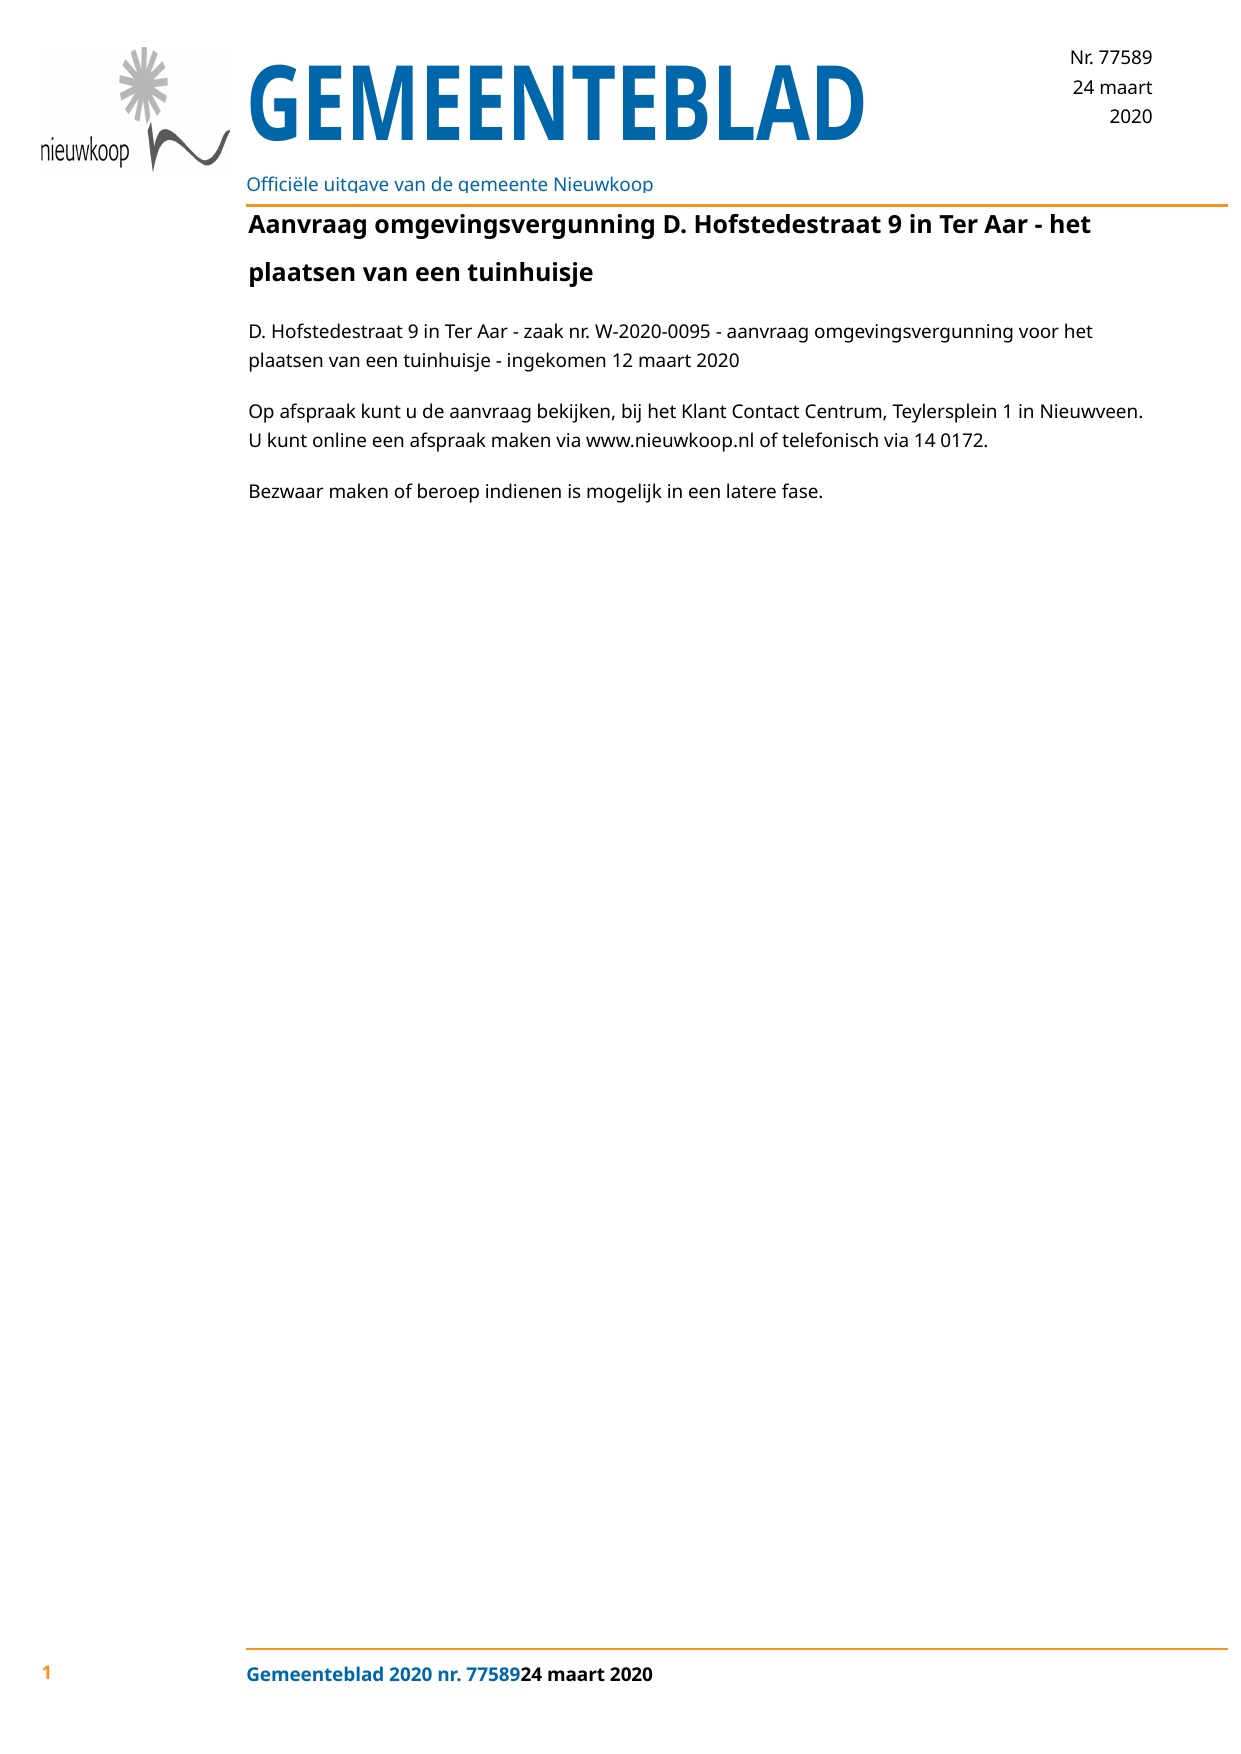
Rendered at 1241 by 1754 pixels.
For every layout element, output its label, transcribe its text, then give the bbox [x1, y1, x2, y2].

text D. Hofstedestraat 9 in Ter Aar - zaak nr. W-2020-0095 - aanvraag omgevingsvergunning voor het plaatsen van een tuinhuisje - ingekomen 12 maart 2020 [248, 318, 1152, 373]
text Aanvraag omgevingsvergunning D. Hofstedestraat 9 in Ter Aar - het plaatsen van een tuinhuisje [248, 207, 1152, 288]
picture [41, 47, 231, 172]
text Bezwaar maken of beroep indienen is mogelijk in een latere fase. [248, 478, 1152, 504]
text Op afspraak kunt u de aanvraag bekijken, bij het Klant Contact Centrum, Teylersplein 1 in Nieuwveen. U kunt online een afspraak maken via www.nieuwkoop.nl of telefonisch via 14 0172. [248, 398, 1152, 453]
